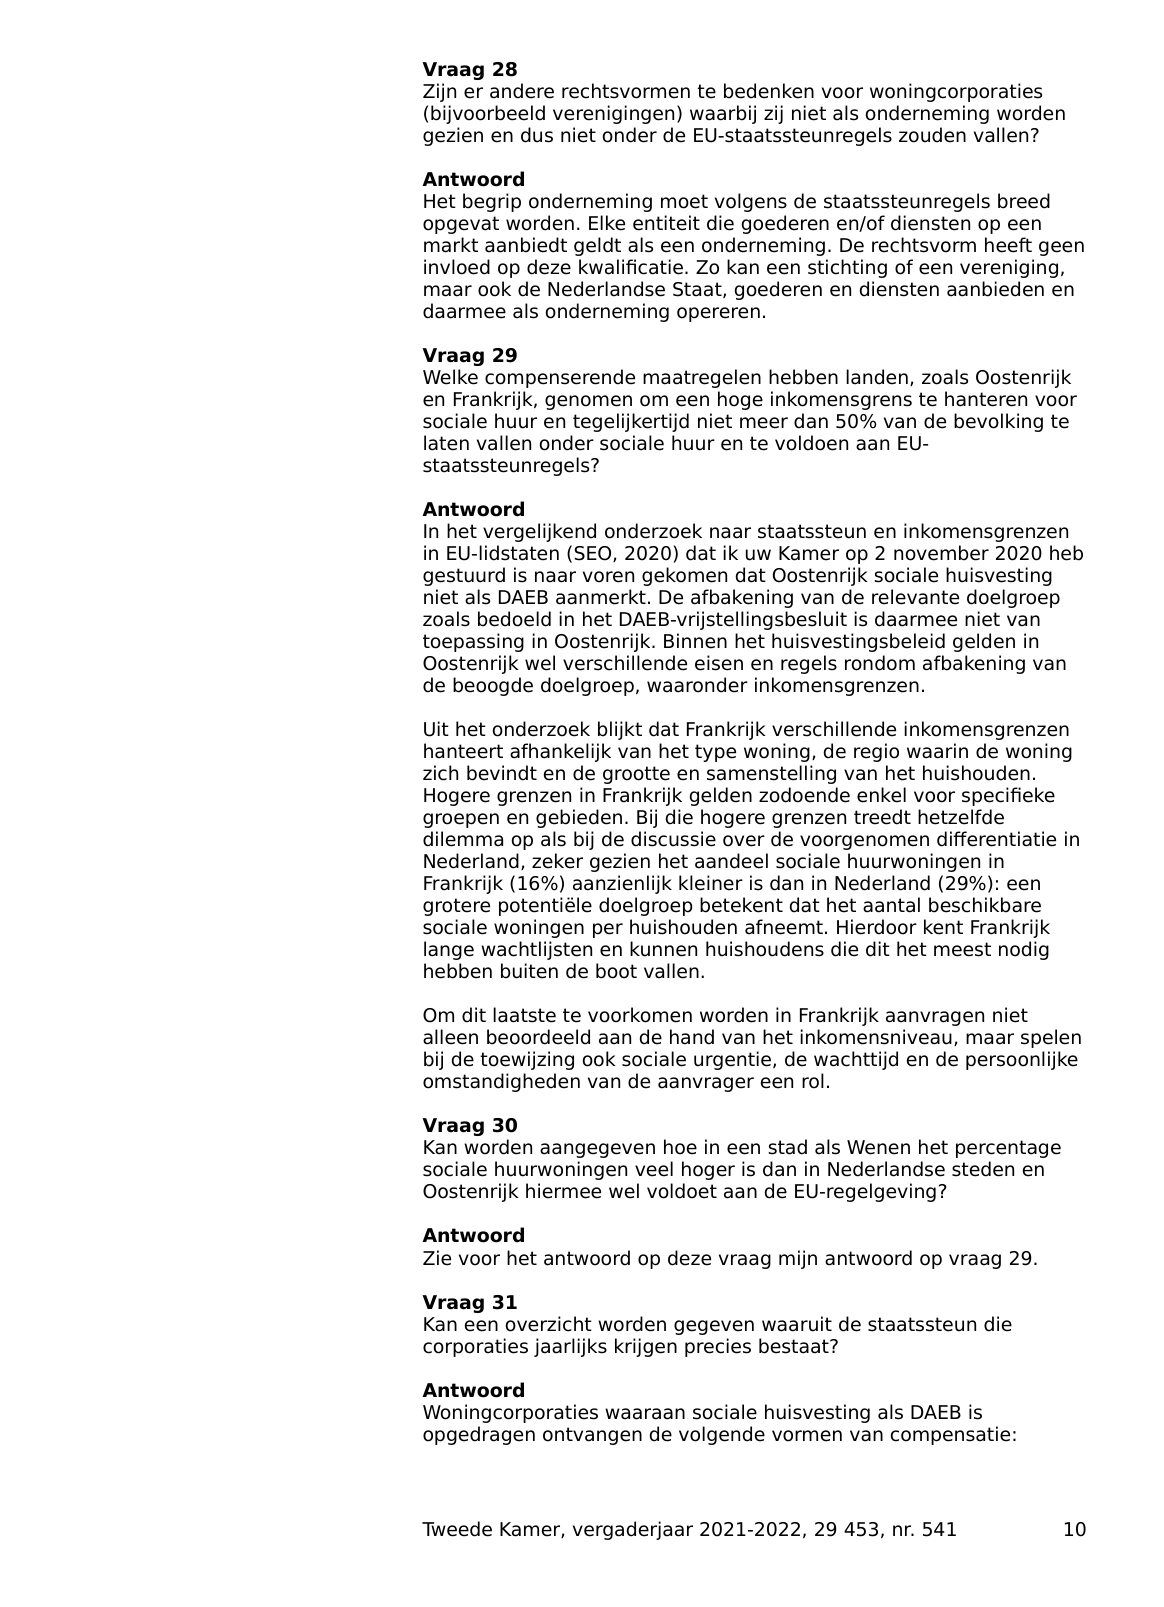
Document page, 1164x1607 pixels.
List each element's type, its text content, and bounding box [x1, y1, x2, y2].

text Zie voor het antwoord op deze vraag mijn antwoord op vraag 29. [422, 1247, 1087, 1269]
text Vraag 31 [422, 1292, 1087, 1313]
text Het begrip onderneming moet volgens de staatssteunregels breed opgevat worden. Elke entiteit die goederen en/of diensten op een markt aanbiedt geldt als een onderneming. De rechtsvorm heeft geen invloed op deze kwalificatie. Zo kan een stichting of een vereniging, maar ook de Nederlandse Staat, goederen en diensten aanbieden en daarmee als onderneming opereren. [422, 191, 1087, 323]
text Welke compenserende maatregelen hebben landen, zoals Oostenrijk en Frankrijk, genomen om een hoge inkomensgrens te hanteren voor sociale huur en tegelijkertijd niet meer dan 50% van de bevolking te laten vallen onder sociale huur en te voldoen aan EU-staatssteunregels? [422, 367, 1087, 477]
text Antwoord [422, 1380, 1087, 1402]
text Woningcorporaties waaraan sociale huisvesting als DAEB is opgedragen ontvangen de volgende vormen van compensatie: [422, 1402, 1087, 1446]
text Uit het onderzoek blijkt dat Frankrijk verschillende inkomensgrenzen hanteert afhankelijk van het type woning, de regio waarin de woning zich bevindt en de grootte en samenstelling van het huishouden. Hogere grenzen in Frankrijk gelden zodoende enkel voor specifieke groepen en gebieden. Bij die hogere grenzen treedt hetzelfde dilemma op als bij de discussie over de voorgenomen differentiatie in Nederland, zeker gezien het aandeel sociale huurwoningen in Frankrijk (16%) aanzienlijk kleiner is dan in Nederland (29%): een grotere potentiële doelgroep betekent dat het aantal beschikbare sociale woningen per huishouden afneemt. Hierdoor kent Frankrijk lange wachtlijsten en kunnen huishoudens die dit het meest nodig hebben buiten de boot vallen. [422, 719, 1087, 983]
text Antwoord [422, 169, 1087, 191]
text Kan een overzicht worden gegeven waaruit de staatssteun die corporaties jaarlijks krijgen precies bestaat? [422, 1313, 1087, 1357]
text Vraag 30 [422, 1115, 1087, 1137]
text In het vergelijkend onderzoek naar staatssteun en inkomensgrenzen in EU-lidstaten (SEO, 2020) dat ik uw Kamer op 2 november 2020 heb gestuurd is naar voren gekomen dat Oostenrijk sociale huisvesting niet als DAEB aanmerkt. De afbakening van de relevante doelgroep zoals bedoeld in het DAEB-vrijstellingsbesluit is daarmee niet van toepassing in Oostenrijk. Binnen het huisvestingsbeleid gelden in Oostenrijk wel verschillende eisen en regels rondom afbakening van de beoogde doelgroep, waaronder inkomensgrenzen. [422, 521, 1087, 697]
text Vraag 28 [422, 59, 1087, 81]
text Antwoord [422, 1225, 1087, 1247]
text Kan worden aangegeven hoe in een stad als Wenen het percentage sociale huurwoningen veel hoger is dan in Nederlandse steden en Oostenrijk hiermee wel voldoet aan de EU-regelgeving? [422, 1137, 1087, 1203]
text Antwoord [422, 499, 1087, 521]
text Zijn er andere rechtsvormen te bedenken voor woningcorporaties (bijvoorbeeld verenigingen) waarbij zij niet als onderneming worden gezien en dus niet onder de EU-staatssteunregels zouden vallen? [422, 81, 1087, 147]
text Om dit laatste te voorkomen worden in Frankrijk aanvragen niet alleen beoordeeld aan de hand van het inkomensniveau, maar spelen bij de toewijzing ook sociale urgentie, de wachttijd en de persoonlijke omstandigheden van de aanvrager een rol. [422, 1005, 1087, 1093]
text Vraag 29 [422, 345, 1087, 367]
